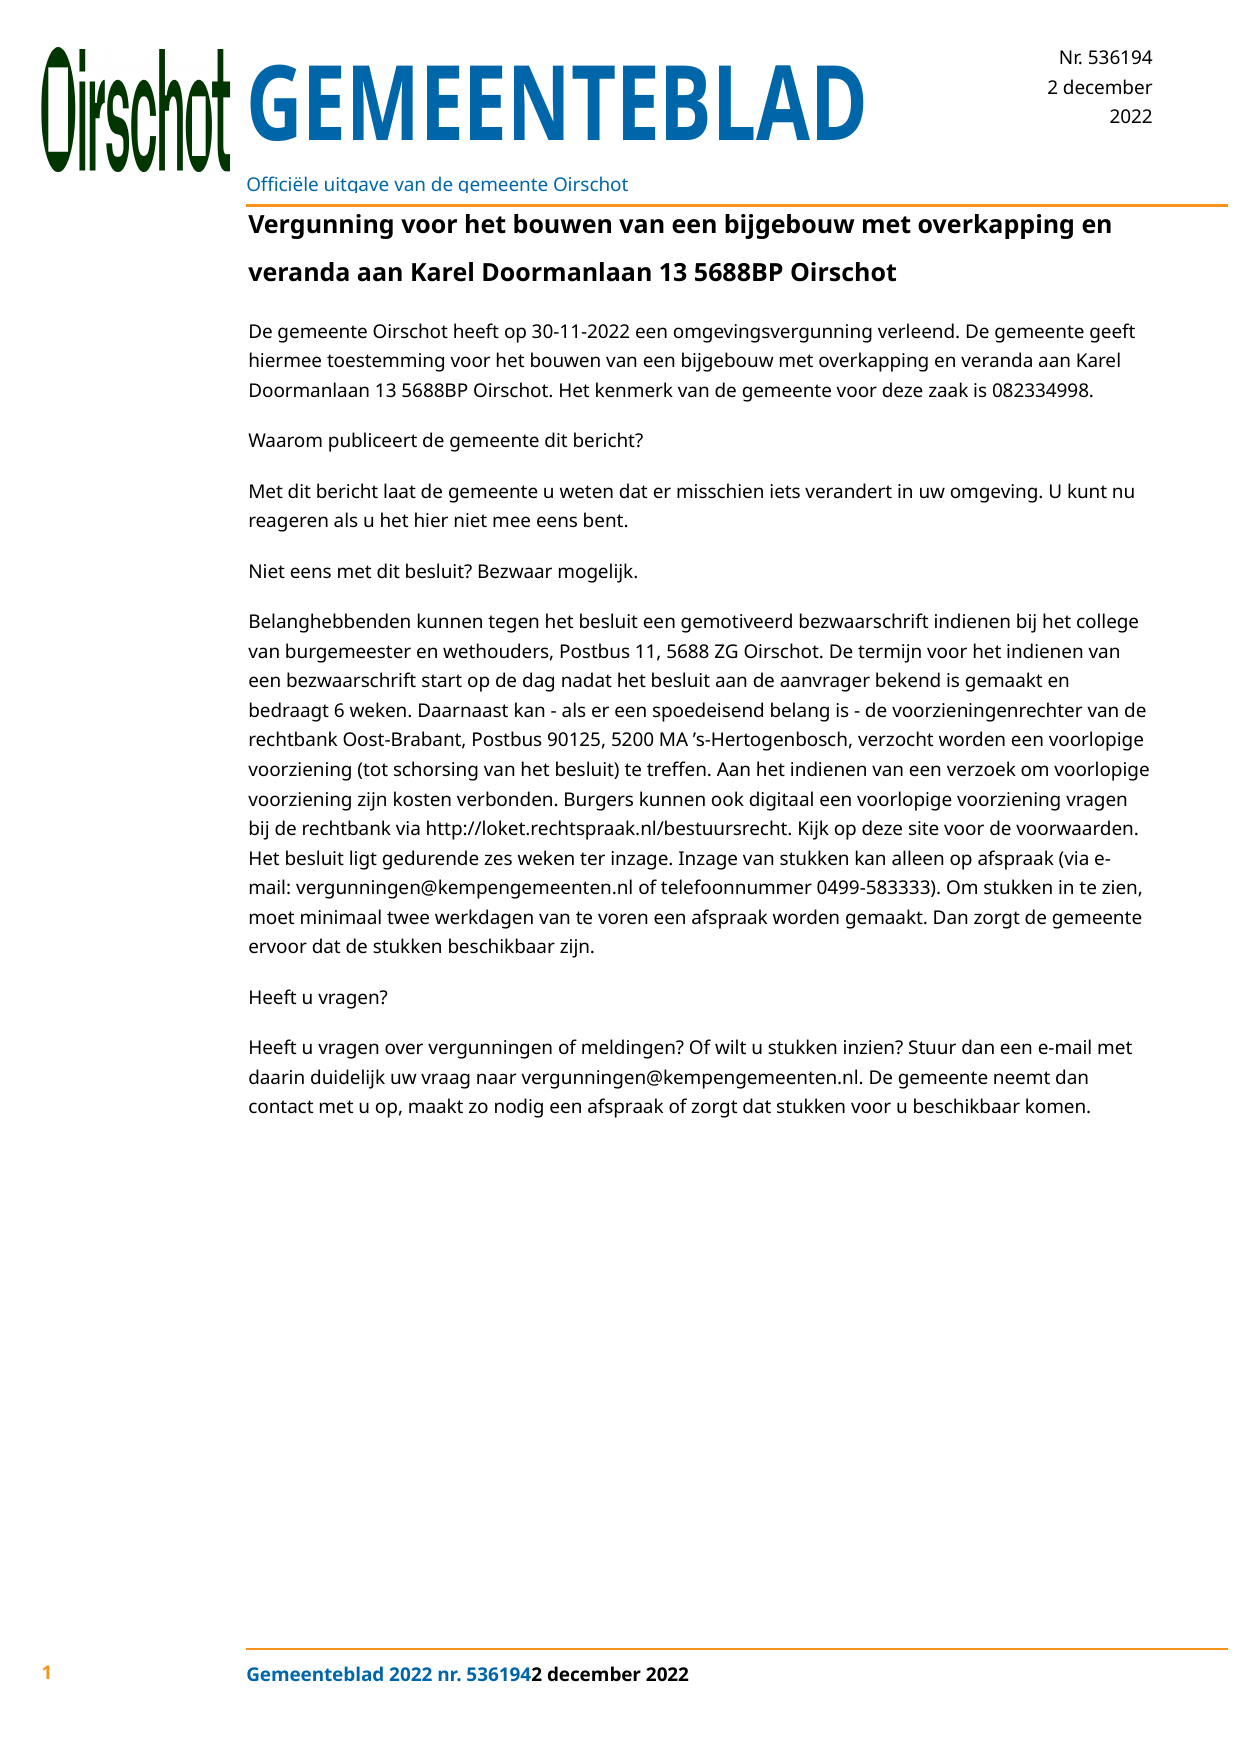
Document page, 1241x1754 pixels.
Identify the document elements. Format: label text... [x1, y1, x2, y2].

text Heeft u vragen over vergunningen of meldingen? Of wilt u stukken inzien? Stuur dan een e-mail met daarin duidelijk uw vraag naar vergunningen@kempengemeenten.nl. De gemeente neemt dan contact met u op, maakt zo nodig een afspraak of zorgt dat stukken voor u beschikbaar komen. [248, 1034, 1152, 1119]
text Niet eens met dit besluit? Bezwaar mogelijk. [248, 558, 1152, 584]
text Belanghebbenden kunnen tegen het besluit een gemotiveerd bezwaarschrift indienen bij het college van burgemeester en wethouders, Postbus 11, 5688 ZG Oirschot. De termijn voor het indienen van een bezwaarschrift start op de dag nadat het besluit aan de aanvrager bekend is gemaakt en bedraagt 6 weken. Daarnaast kan - als er een spoedeisend belang is - de voorzieningenrechter van de rechtbank Oost-Brabant, Postbus 90125, 5200 MA ’s-Hertogenbosch, verzocht worden een voorlopige voorziening (tot schorsing van het besluit) te treffen. Aan het indienen van een verzoek om voorlopige voorziening zijn kosten verbonden. Burgers kunnen ook digitaal een voorlopige voorziening vragen bij de rechtbank via http://loket.rechtspraak.nl/bestuursrecht. Kijk op deze site voor de voorwaarden. Het besluit ligt gedurende zes weken ter inzage. Inzage van stukken kan alleen op afspraak (via e-mail: vergunningen@kempengemeenten.nl of telefoonnummer 0499-583333). Om stukken in te zien, moet minimaal twee werkdagen van te voren een afspraak worden gemaakt. Dan zorgt de gemeente ervoor dat de stukken beschikbaar zijn. [248, 608, 1152, 959]
text De gemeente Oirschot heeft op 30-11-2022 een omgevingsvergunning verleend. De gemeente geeft hiermee toestemming voor het bouwen van een bijgebouw met overkapping en veranda aan Karel Doormanlaan 13 5688BP Oirschot. Het kenmerk van de gemeente voor deze zaak is 082334998. [248, 318, 1152, 403]
picture [41, 47, 231, 172]
text Met dit bericht laat de gemeente u weten dat er misschien iets verandert in uw omgeving. U kunt nu reageren als u het hier niet mee eens bent. [248, 478, 1152, 533]
text Vergunning voor het bouwen van een bijgebouw met overkapping en veranda aan Karel Doormanlaan 13 5688BP Oirschot [248, 207, 1152, 288]
text Waarom publiceert de gemeente dit bericht? [248, 427, 1152, 453]
text Heeft u vragen? [248, 984, 1152, 1010]
